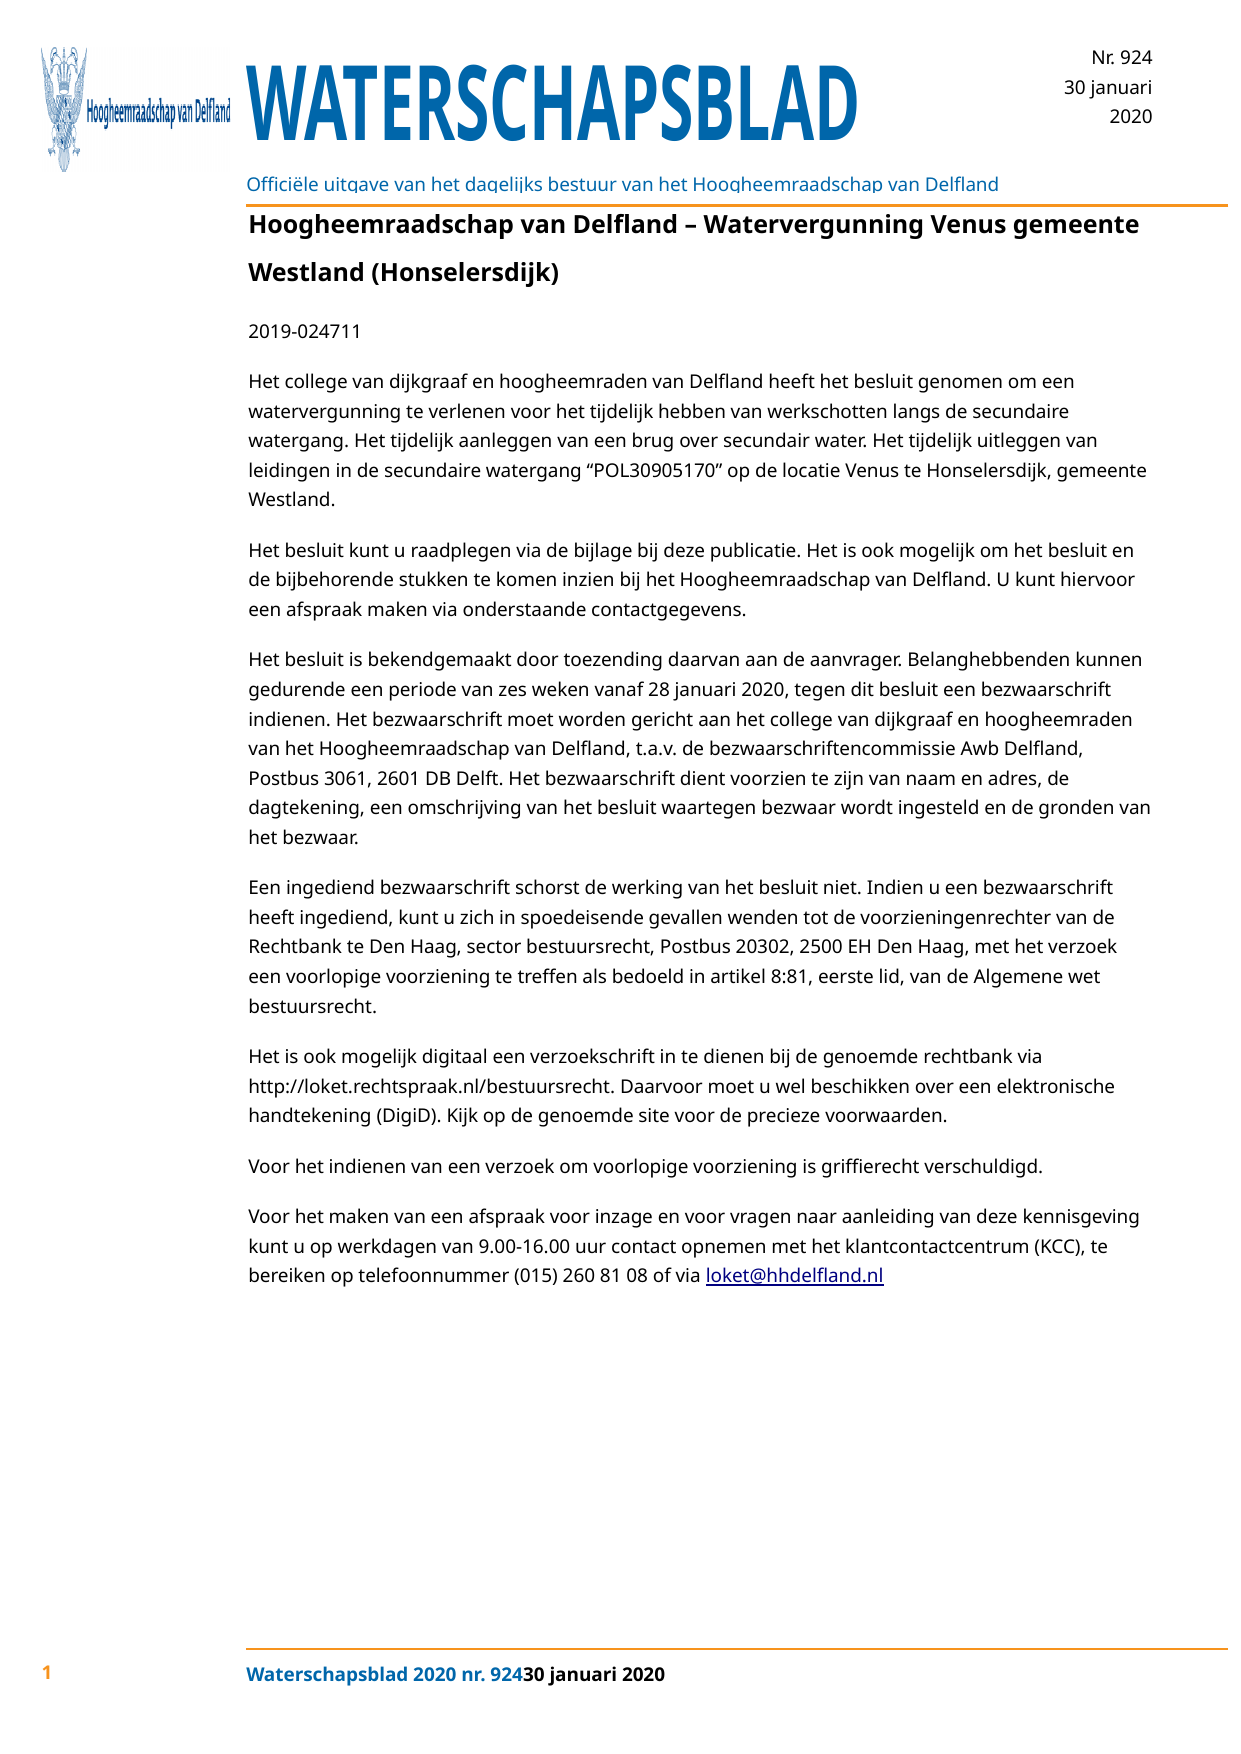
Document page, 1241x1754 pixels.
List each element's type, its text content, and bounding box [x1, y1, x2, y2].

text Een ingediend bezwaarschrift schorst de werking van het besluit niet. Indien u een bezwaarschrift heeft ingediend, kunt u zich in spoedeisende gevallen wenden tot de voorzieningenrechter van de Rechtbank te Den Haag, sector bestuursrecht, Postbus 20302, 2500 EH Den Haag, met het verzoek een voorlopige voorziening te treffen als bedoeld in artikel 8:81, eerste lid, van de Algemene wet bestuursrecht. [248, 874, 1152, 1019]
text Voor het maken van een afspraak voor inzage en voor vragen naar aanleiding van deze kennisgeving kunt u op werkdagen van 9.00-16.00 uur contact opnemen met het klantcontactcentrum (KCC), te bereiken op telefoonnummer (015) 260 81 08 of via loket@hhdelfland.nl [248, 1203, 1152, 1288]
text Het college van dijkgraaf en hoogheemraden van Delfland heeft het besluit genomen om een watervergunning te verlenen voor het tijdelijk hebben van werkschotten langs de secundaire watergang. Het tijdelijk aanleggen van een brug over secundair water. Het tijdelijk uitleggen van leidingen in de secundaire watergang “POL30905170” op de locatie Venus te Honselersdijk, gemeente Westland. [248, 368, 1152, 512]
text Het is ook mogelijk digitaal een verzoekschrift in te dienen bij de genoemde rechtbank via http://loket.rechtspraak.nl/bestuursrecht. Daarvoor moet u wel beschikken over een elektronische handtekening (DigiD). Kijk op de genoemde site voor de precieze voorwaarden. [248, 1043, 1152, 1128]
text 2019-024711 [248, 318, 1152, 344]
text Het besluit is bekendgemaakt door toezending daarvan aan de aanvrager. Belanghebbenden kunnen gedurende een periode van zes weken vanaf 28 januari 2020, tegen dit besluit een bezwaarschrift indienen. Het bezwaarschrift moet worden gericht aan het college van dijkgraaf en hoogheemraden van het Hoogheemraadschap van Delfland, t.a.v. de bezwaarschriftencommissie Awb Delfland, Postbus 3061, 2601 DB Delft. Het bezwaarschrift dient voorzien te zijn van naam en adres, de dagtekening, een omschrijving van het besluit waartegen bezwaar wordt ingesteld en de gronden van het bezwaar. [248, 647, 1152, 850]
text Voor het indienen van een verzoek om voorlopige voorziening is griffierecht verschuldigd. [248, 1153, 1152, 1179]
text Het besluit kunt u raadplegen via de bijlage bij deze publicatie. Het is ook mogelijk om het besluit en de bijbehorende stukken te komen inzien bij het Hoogheemraadschap van Delfland. U kunt hiervoor een afspraak maken via onderstaande contactgegevens. [248, 537, 1152, 622]
picture [41, 47, 231, 172]
text Hoogheemraadschap van Delfland – Watervergunning Venus gemeente Westland (Honselersdijk) [248, 207, 1152, 288]
